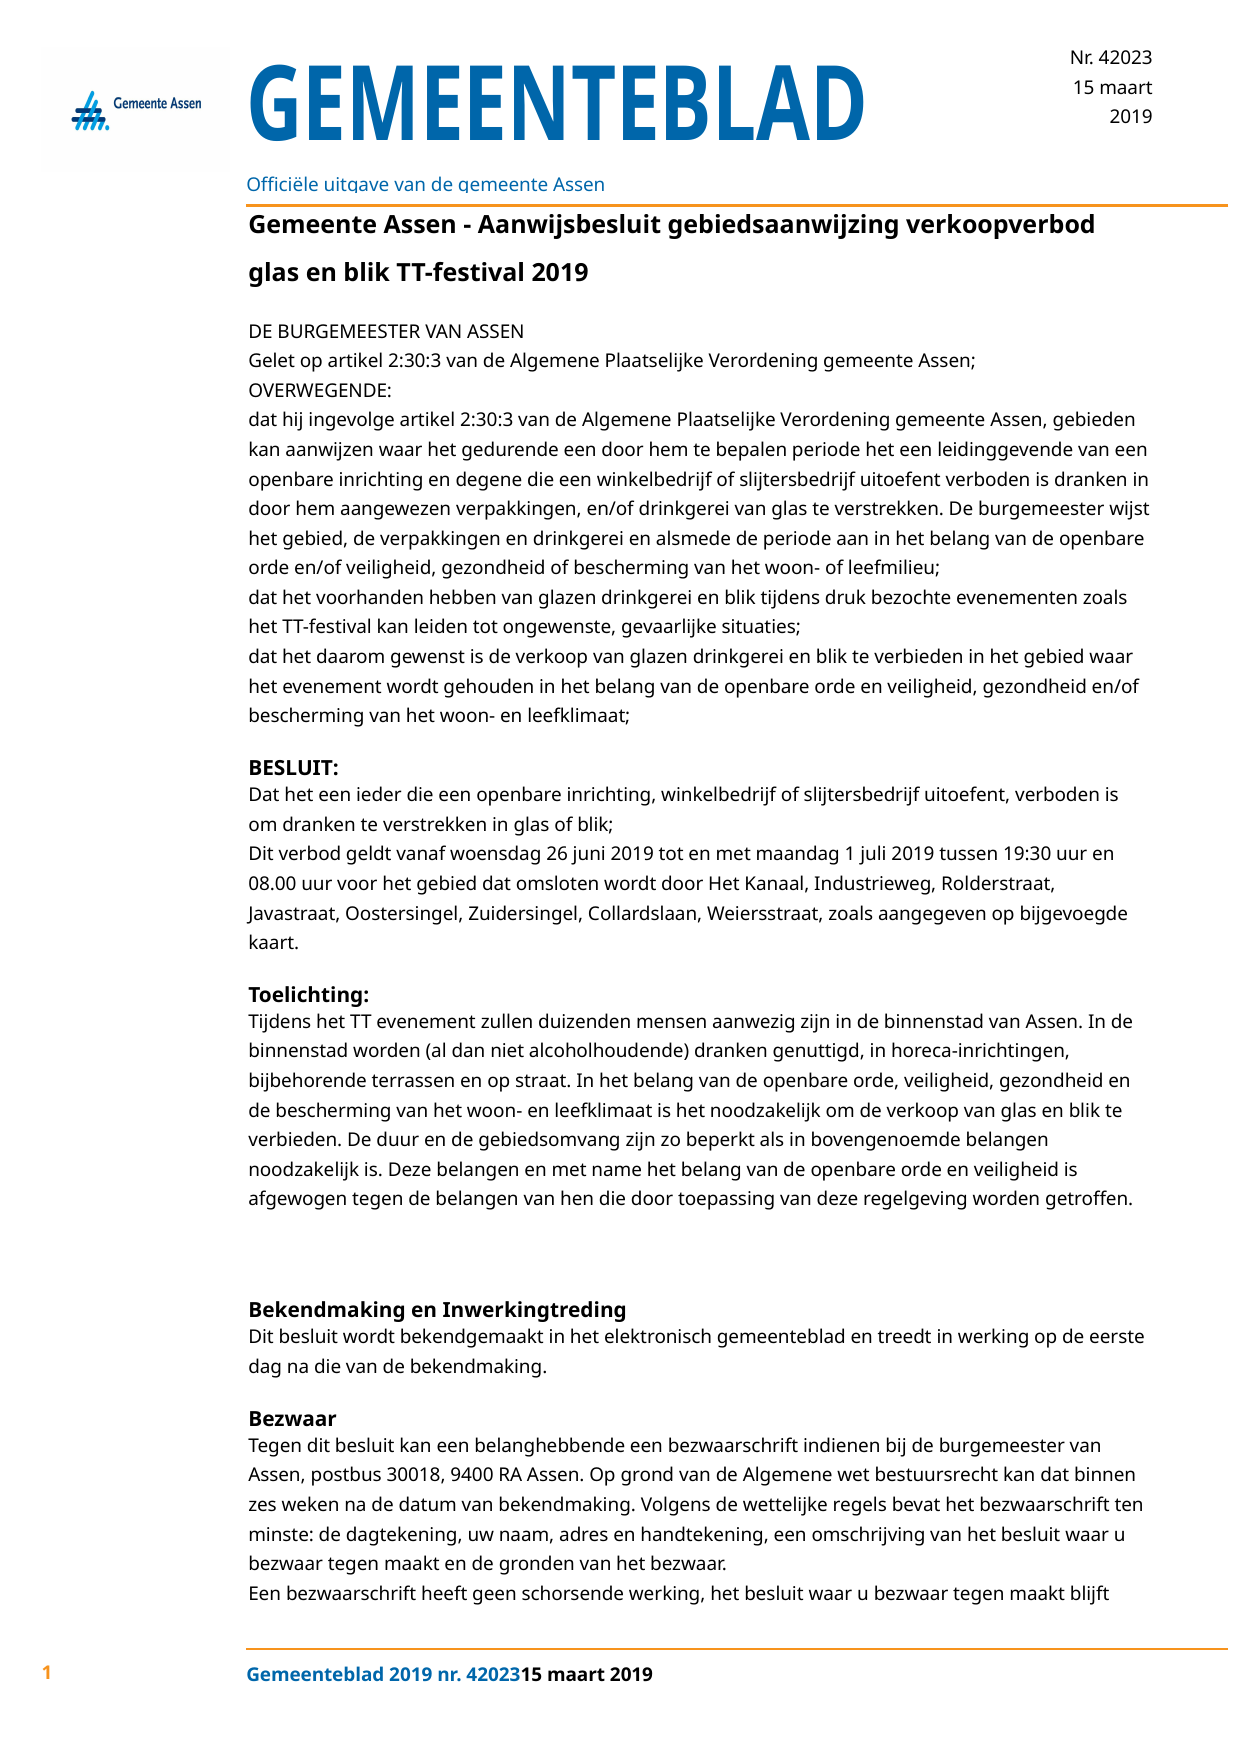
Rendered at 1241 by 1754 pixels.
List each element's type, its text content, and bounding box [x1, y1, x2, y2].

text Gelet op artikel 2:30:3 van de Algemene Plaatselijke Verordening gemeente Assen; [248, 347, 1152, 373]
text Tegen dit besluit kan een belanghebbende een bezwaarschrift indienen bij de burgemeester van Assen, postbus 30018, 9400 RA Assen. Op grond van de Algemene wet bestuursrecht kan dat binnen zes weken na de datum van bekendmaking. Volgens de wettelijke regels bevat het bezwaarschrift ten minste: de dagtekening, uw naam, adres en handtekening, een omschrijving van het besluit waar u bezwaar tegen maakt en de gronden van het bezwaar. [248, 1432, 1152, 1576]
text BESLUIT: [248, 753, 1152, 781]
text Dit besluit wordt bekendgemaakt in het elektronisch gemeenteblad en treedt in werking op de eerste dag na die van de bekendmaking. [248, 1324, 1152, 1379]
text dat het voorhanden hebben van glazen drinkgerei en blik tijdens druk bezochte evenementen zoals het TT-festival kan leiden tot ongewenste, gevaarlijke situaties; [248, 584, 1152, 639]
text Dat het een ieder die een openbare inrichting, winkelbedrijf of slijtersbedrijf uitoefent, verboden is om dranken te verstrekken in glas of blik; [248, 781, 1152, 837]
text Tijdens het TT evenement zullen duizenden mensen aanwezig zijn in de binnenstad van Assen. In de binnenstad worden (al dan niet alcoholhoudende) dranken genuttigd, in horeca-inrichtingen, bijbehorende terrassen en op straat. In het belang van de openbare orde, veiligheid, gezondheid en de bescherming van het woon- en leefklimaat is het noodzakelijk om de verkoop van glas en blik te verbieden. De duur en de gebiedsomvang zijn zo beperkt als in bovengenoemde belangen noodzakelijk is. Deze belangen en met name het belang van de openbare orde en veiligheid is afgewogen tegen de belangen van hen die door toepassing van deze regelgeving worden getroffen. [248, 1008, 1152, 1211]
text OVERWEGENDE: [248, 377, 1152, 403]
text dat hij ingevolge artikel 2:30:3 van de Algemene Plaatselijke Verordening gemeente Assen, gebieden kan aanwijzen waar het gedurende een door hem te bepalen periode het een leidinggevende van een openbare inrichting en degene die een winkelbedrijf of slijtersbedrijf uitoefent verboden is dranken in door hem aangewezen verpakkingen, en/of drinkgerei van glas te verstrekken. De burgemeester wijst het gebied, de verpakkingen en drinkgerei en alsmede de periode aan in het belang van de openbare orde en/of veiligheid, gezondheid of bescherming van het woon- of leefmilieu; [248, 407, 1152, 580]
text Gemeente Assen - Aanwijsbesluit gebiedsaanwijzing verkoopverbod glas en blik TT-festival 2019 [248, 207, 1152, 288]
text Dit verbod geldt vanaf woensdag 26 juni 2019 tot en met maandag 1 juli 2019 tussen 19:30 uur en 08.00 uur voor het gebied dat omsloten wordt door Het Kanaal, Industrieweg, Rolderstraat, Javastraat, Oostersingel, Zuidersingel, Collardslaan, Weiersstraat, zoals aangegeven op bijgevoegde kaart. [248, 841, 1152, 955]
text Bekendmaking en Inwerkingtreding [248, 1295, 1152, 1324]
text Toelichting: [248, 980, 1152, 1008]
text Een bezwaarschrift heeft geen schorsende werking, het besluit waar u bezwaar tegen maakt blijft [248, 1580, 1152, 1606]
text DE BURGEMEESTER VAN ASSEN [248, 318, 1152, 344]
picture [41, 47, 231, 172]
text Bezwaar [248, 1404, 1152, 1432]
text dat het daarom gewenst is de verkoop van glazen drinkgerei en blik te verbieden in het gebied waar het evenement wordt gehouden in het belang van de openbare orde en veiligheid, gezondheid en/of bescherming van het woon- en leefklimaat; [248, 643, 1152, 728]
